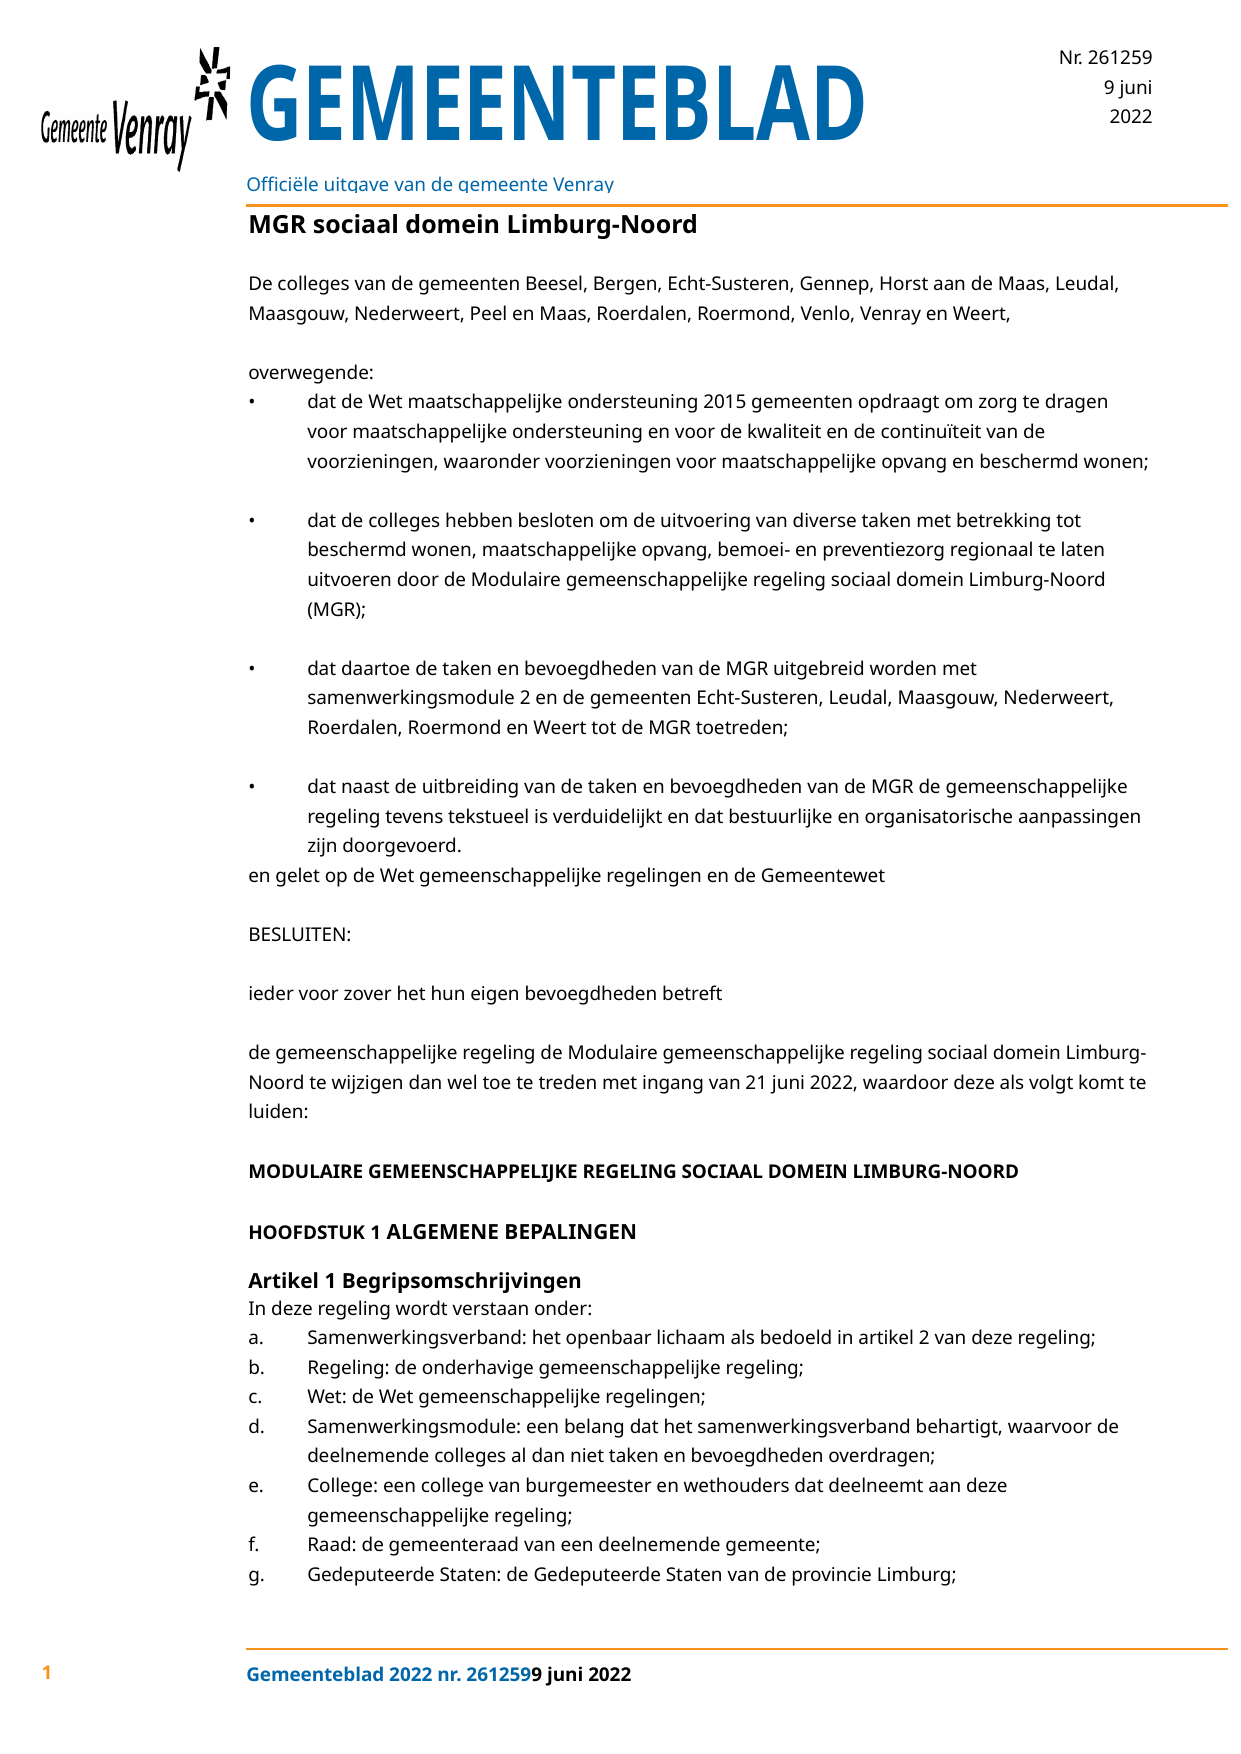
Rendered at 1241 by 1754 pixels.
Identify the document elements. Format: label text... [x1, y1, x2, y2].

list Wet: de Wet gemeenschappelijke regelingen; [248, 1383, 1152, 1409]
text overwegende: [248, 359, 1152, 385]
text In deze regeling wordt verstaan onder: [248, 1295, 1152, 1320]
list Samenwerkingsverband: het openbaar lichaam als bedoeld in artikel 2 van deze regeling; [248, 1324, 1152, 1350]
list dat de Wet maatschappelijke ondersteuning 2015 gemeenten opdraagt om zorg te dragen voor maatschappelijke ondersteuning en voor de kwaliteit en de continuïteit van de voorzieningen, waaronder voorzieningen voor maatschappelijke opvang en beschermd wonen; [248, 389, 1152, 473]
list Regeling: de onderhavige gemeenschappelijke regeling; [248, 1354, 1152, 1379]
text en gelet op de Wet gemeenschappelijke regelingen en de Gemeentewet [248, 862, 1152, 888]
list dat daartoe de taken en bevoegdheden van de MGR uitgebreid worden met samenwerkingsmodule 2 en de gemeenten Echt-Susteren, Leudal, Maasgouw, Nederweert, Roerdalen, Roermond en Weert tot de MGR toetreden; [248, 655, 1152, 740]
text Artikel 1 Begripsomschrijvingen [248, 1266, 1152, 1295]
picture [41, 47, 231, 172]
text HOOFDSTUK 1 ALGEMENE BEPALINGEN [248, 1217, 1152, 1245]
list Samenwerkingsmodule: een belang dat het samenwerkingsverband behartigt, waarvoor de deelnemende colleges al dan niet taken en bevoegdheden overdragen; [248, 1413, 1152, 1468]
text BESLUITEN: [248, 921, 1152, 947]
text de gemeenschappelijke regeling de Modulaire gemeenschappelijke regeling sociaal domein Limburg-Noord te wijzigen dan wel toe te treden met ingang van 21 juni 2022, waardoor deze als volgt komt te luiden: [248, 1039, 1152, 1124]
text ieder voor zover het hun eigen bevoegdheden betreft [248, 980, 1152, 1006]
text De colleges van de gemeenten Beesel, Bergen, Echt-Susteren, Gennep, Horst aan de Maas, Leudal, Maasgouw, Nederweert, Peel en Maas, Roerdalen, Roermond, Venlo, Venray en Weert, [248, 270, 1152, 326]
list dat de colleges hebben besloten om de uitvoering van diverse taken met betrekking tot beschermd wonen, maatschappelijke opvang, bemoei- en preventiezorg regionaal te laten uitvoeren door de Modulaire gemeenschappelijke regeling sociaal domein Limburg-Noord (MGR); [248, 507, 1152, 621]
text MODULAIRE GEMEENSCHAPPELIJKE REGELING SOCIAAL DOMEIN LIMBURG-NOORD [248, 1158, 1152, 1183]
list College: een college van burgemeester en wethouders dat deelneemt aan deze gemeenschappelijke regeling; [248, 1472, 1152, 1527]
list dat naast de uitbreiding van de taken en bevoegdheden van de MGR de gemeenschappelijke regeling tevens tekstueel is verduidelijkt en dat bestuurlijke en organisatorische aanpassingen zijn doorgevoerd. [248, 773, 1152, 858]
text MGR sociaal domein Limburg-Noord [248, 207, 1152, 241]
list Raad: de gemeenteraad van een deelnemende gemeente; [248, 1531, 1152, 1557]
list Gedeputeerde Staten: de Gedeputeerde Staten van de provincie Limburg; [248, 1561, 1152, 1587]
